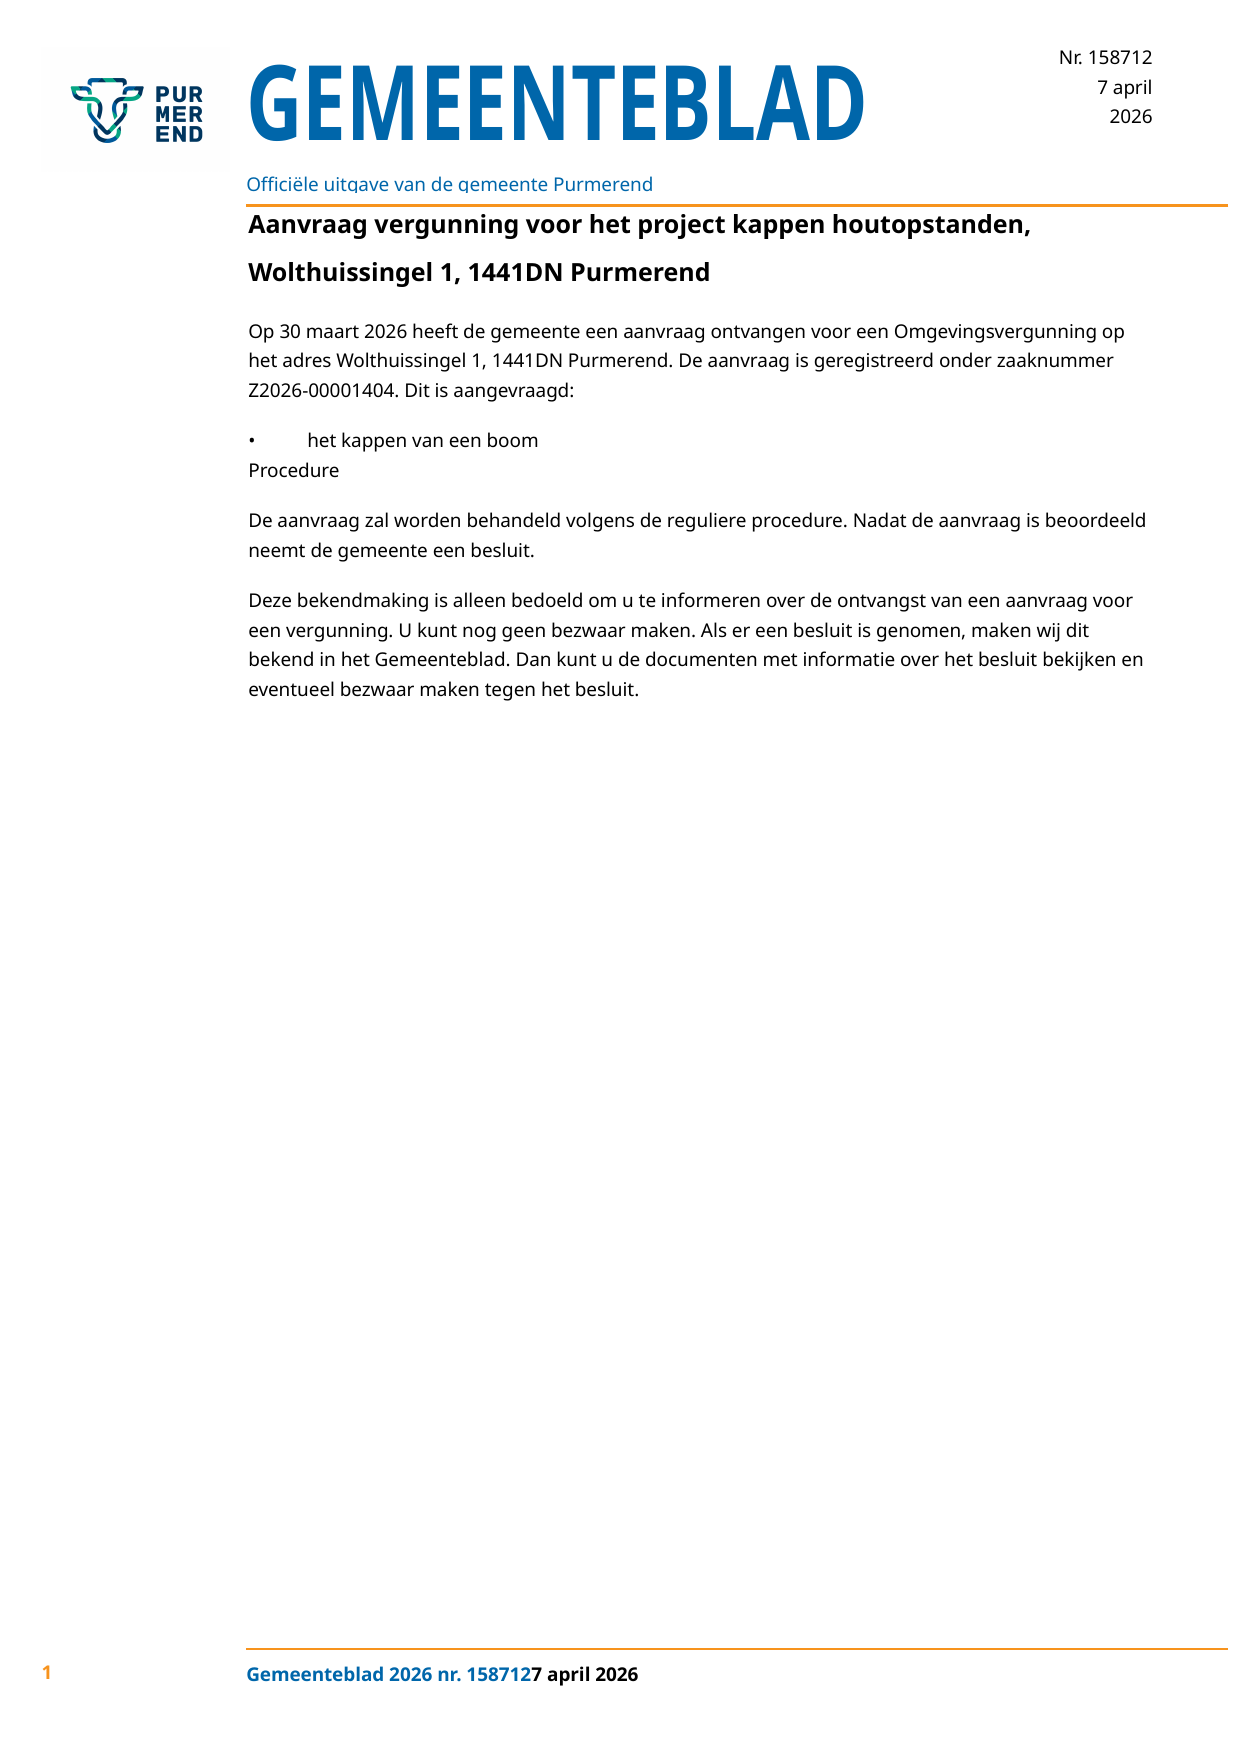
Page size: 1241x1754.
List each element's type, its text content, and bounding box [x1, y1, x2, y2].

text Deze bekendmaking is alleen bedoeld om u te informeren over de ontvangst van een aanvraag voor een vergunning. U kunt nog geen bezwaar maken. Als er een besluit is genomen, maken wij dit bekend in het Gemeenteblad. Dan kunt u de documenten met informatie over het besluit bekijken en eventueel bezwaar maken tegen het besluit. [248, 587, 1152, 702]
picture [41, 47, 231, 172]
text Procedure [248, 457, 1152, 483]
text Aanvraag vergunning voor het project kappen houtopstanden, Wolthuissingel 1, 1441DN Purmerend [248, 207, 1152, 288]
list het kappen van een boom [248, 427, 1152, 453]
text Op 30 maart 2026 heeft de gemeente een aanvraag ontvangen voor een Omgevingsvergunning op het adres Wolthuissingel 1, 1441DN Purmerend. De aanvraag is geregistreerd onder zaaknummer Z2026-00001404. Dit is aangevraagd: [248, 318, 1152, 403]
text De aanvraag zal worden behandeld volgens de reguliere procedure. Nadat de aanvraag is beoordeeld neemt de gemeente een besluit. [248, 507, 1152, 563]
